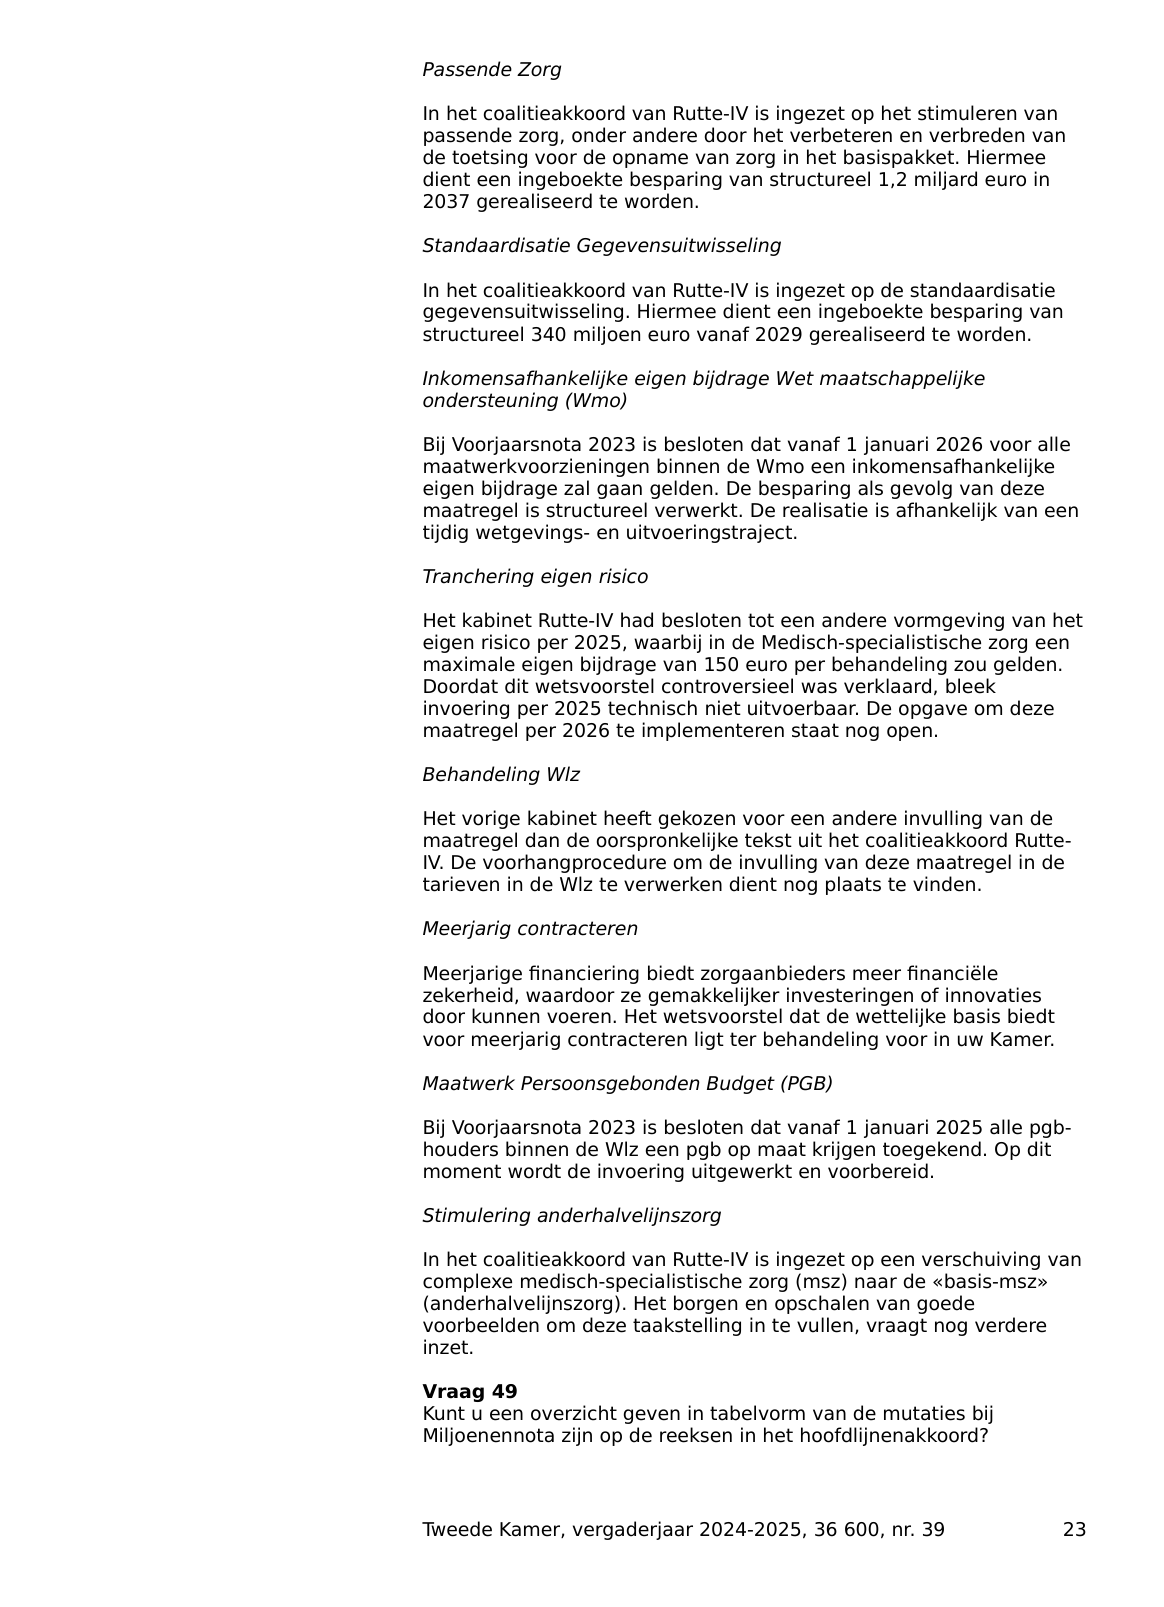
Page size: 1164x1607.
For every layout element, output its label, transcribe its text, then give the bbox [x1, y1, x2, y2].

subtitle Tranchering eigen risico [422, 566, 1087, 588]
subtitle Inkomensafhankelijke eigen bijdrage Wet maatschappelijke ondersteuning (Wmo) [422, 368, 1087, 412]
subtitle Passende Zorg [422, 59, 1087, 81]
text Bij Voorjaarsnota 2023 is besloten dat vanaf 1 januari 2025 alle pgb-houders binnen de Wlz een pgb op maat krijgen toegekend. Op dit moment wordt de invoering uitgewerkt en voorbereid. [422, 1117, 1087, 1183]
text Bij Voorjaarsnota 2023 is besloten dat vanaf 1 januari 2026 voor alle maatwerkvoorzieningen binnen de Wmo een inkomensafhankelijke eigen bijdrage zal gaan gelden. De besparing als gevolg van deze maatregel is structureel verwerkt. De realisatie is afhankelijk van een tijdig wetgevings- en uitvoeringstraject. [422, 434, 1087, 544]
subtitle Stimulering anderhalvelijnszorg [422, 1205, 1087, 1227]
subtitle Behandeling Wlz [422, 764, 1087, 786]
text In het coalitieakkoord van Rutte-IV is ingezet op de standaardisatie gegevensuitwisseling. Hiermee dient een ingeboekte besparing van structureel 340 miljoen euro vanaf 2029 gerealiseerd te worden. [422, 279, 1087, 345]
text Meerjarige financiering biedt zorgaanbieders meer financiële zekerheid, waardoor ze gemakkelijker investeringen of innovaties door kunnen voeren. Het wetsvoorstel dat de wettelijke basis biedt voor meerjarig contracteren ligt ter behandeling voor in uw Kamer. [422, 962, 1087, 1050]
subtitle Maatwerk Persoonsgebonden Budget (PGB) [422, 1073, 1087, 1094]
text Het kabinet Rutte-IV had besloten tot een andere vormgeving van het eigen risico per 2025, waarbĳ in de Medisch-specialistische zorg een maximale eigen bĳdrage van 150 euro per behandeling zou gelden. Doordat dit wetsvoorstel controversieel was verklaard, bleek invoering per 2025 technisch niet uitvoerbaar. De opgave om deze maatregel per 2026 te implementeren staat nog open. [422, 610, 1087, 742]
subtitle Meerjarig contracteren [422, 918, 1087, 940]
text Kunt u een overzicht geven in tabelvorm van de mutaties bij Miljoenennota zijn op de reeksen in het hoofdlijnenakkoord? [422, 1403, 1087, 1447]
text In het coalitieakkoord van Rutte-IV is ingezet op een verschuiving van complexe medisch-specialistische zorg (msz) naar de «basis-msz» (anderhalvelĳnszorg). Het borgen en opschalen van goede voorbeelden om deze taakstelling in te vullen, vraagt nog verdere inzet. [422, 1249, 1087, 1359]
text In het coalitieakkoord van Rutte-IV is ingezet op het stimuleren van passende zorg, onder andere door het verbeteren en verbreden van de toetsing voor de opname van zorg in het basispakket. Hiermee dient een ingeboekte besparing van structureel 1,2 miljard euro in 2037 gerealiseerd te worden. [422, 103, 1087, 213]
text Vraag 49 [422, 1381, 1087, 1403]
subtitle Standaardisatie Gegevensuitwisseling [422, 235, 1087, 257]
text Het vorige kabinet heeft gekozen voor een andere invulling van de maatregel dan de oorspronkelijke tekst uit het coalitieakkoord Rutte-IV. De voorhangprocedure om de invulling van deze maatregel in de tarieven in de Wlz te verwerken dient nog plaats te vinden. [422, 808, 1087, 896]
